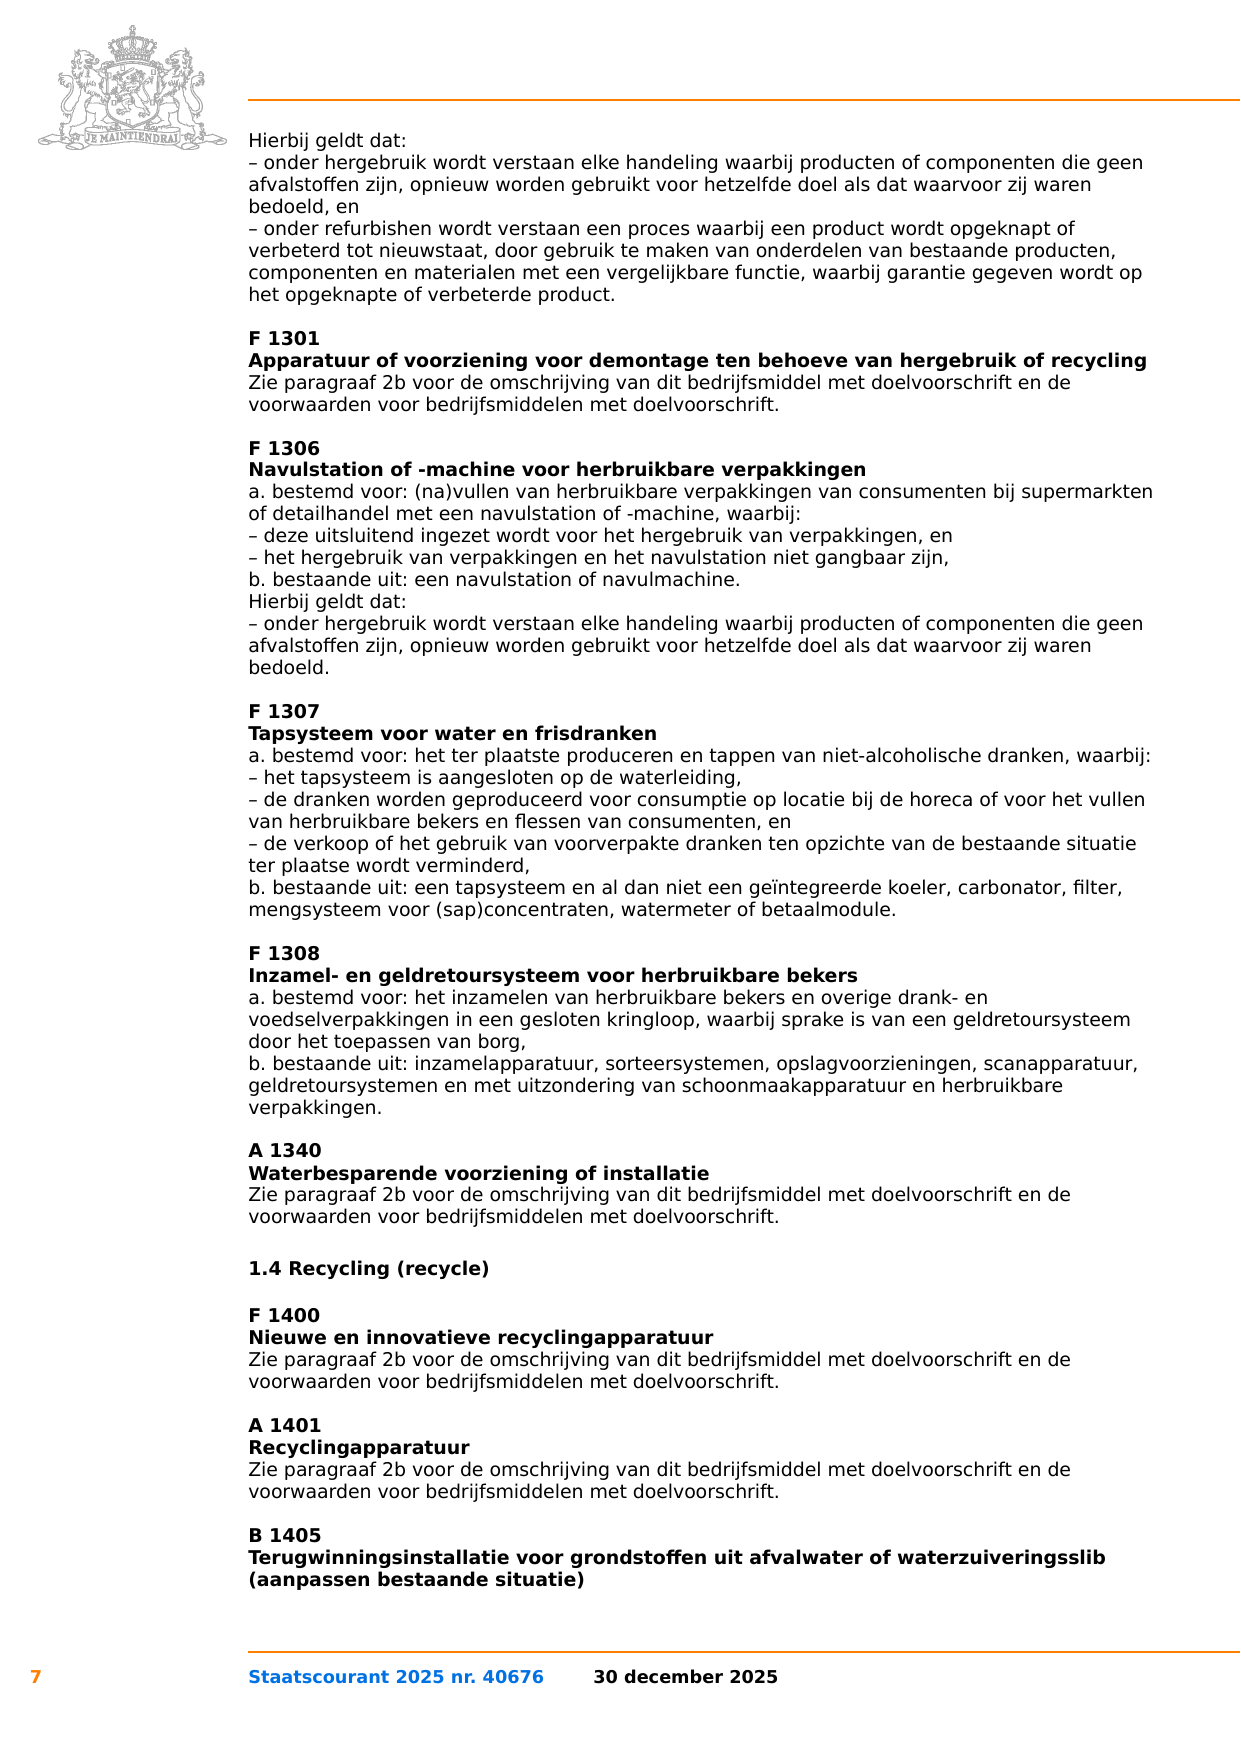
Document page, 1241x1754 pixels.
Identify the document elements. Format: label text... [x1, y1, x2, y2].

text Terugwinningsinstallatie voor grondstoffen uit afvalwater of waterzuiveringsslib (aanpassen bestaande situatie) [248, 1547, 1163, 1591]
text Zie paragraaf 2b voor de omschrijving van dit bedrijfsmiddel met doelvoorschrift en de voorwaarden voor bedrijfsmiddelen met doelvoorschrift. [248, 372, 1163, 416]
text Navulstation of -machine voor herbruikbare verpakkingen [248, 459, 1163, 481]
text a. bestemd voor: het inzamelen van herbruikbare bekers en overige drank- en voedselverpakkingen in een gesloten kringloop, waarbij sprake is van een geldretoursysteem door het toepassen van borg, [248, 987, 1163, 1053]
text – onder hergebruik wordt verstaan elke handeling waarbij producten of componenten die geen afvalstoffen zijn, opnieuw worden gebruikt voor hetzelfde doel als dat waarvoor zij waren bedoeld. [248, 613, 1163, 679]
text Hierbij geldt dat: [248, 591, 1163, 613]
text b. bestaande uit: een navulstation of navulmachine. [248, 569, 1163, 591]
text Recyclingapparatuur [248, 1437, 1163, 1459]
text F 1308 [248, 943, 1163, 965]
text – onder refurbishen wordt verstaan een proces waarbij een product wordt opgeknapt of verbeterd tot nieuwstaat, door gebruik te maken van onderdelen van bestaande producten, componenten en materialen met een vergelijkbare functie, waarbij garantie gegeven wordt op het opgeknapte of verbeterde product. [248, 218, 1163, 306]
text A 1401 [248, 1415, 1163, 1437]
text a. bestemd voor: het ter plaatste produceren en tappen van niet-alcoholische dranken, waarbij: [248, 745, 1163, 767]
text F 1400 [248, 1305, 1163, 1327]
text Apparatuur of voorziening voor demontage ten behoeve van hergebruik of recycling [248, 349, 1163, 372]
text Zie paragraaf 2b voor de omschrijving van dit bedrijfsmiddel met doelvoorschrift en de voorwaarden voor bedrijfsmiddelen met doelvoorschrift. [248, 1349, 1163, 1393]
text F 1306 [248, 437, 1163, 459]
subtitle 1.4 Recycling (recycle) [248, 1258, 1163, 1280]
text Tapsysteem voor water en frisdranken [248, 723, 1163, 745]
text – het tapsysteem is aangesloten op de waterleiding, [248, 767, 1163, 789]
text Inzamel- en geldretoursysteem voor herbruikbare bekers [248, 965, 1163, 987]
text Hierbij geldt dat: [248, 130, 1163, 152]
text Nieuwe en innovatieve recyclingapparatuur [248, 1327, 1163, 1349]
text Waterbesparende voorziening of installatie [248, 1162, 1163, 1184]
text b. bestaande uit: inzamelapparatuur, sorteersystemen, opslagvoorzieningen, scanapparatuur, geldretoursystemen en met uitzondering van schoonmaakapparatuur en herbruikbare verpakkingen. [248, 1053, 1163, 1118]
text Zie paragraaf 2b voor de omschrijving van dit bedrijfsmiddel met doelvoorschrift en de voorwaarden voor bedrijfsmiddelen met doelvoorschrift. [248, 1459, 1163, 1503]
text – onder hergebruik wordt verstaan elke handeling waarbij producten of componenten die geen afvalstoffen zijn, opnieuw worden gebruikt voor hetzelfde doel als dat waarvoor zij waren bedoeld, en [248, 152, 1163, 218]
text – de verkoop of het gebruik van voorverpakte dranken ten opzichte van de bestaande situatie ter plaatse wordt verminderd, [248, 833, 1163, 877]
text b. bestaande uit: een tapsysteem en al dan niet een geïntegreerde koeler, carbonator, filter, mengsysteem voor (sap)concentraten, watermeter of betaalmodule. [248, 877, 1163, 921]
picture [38, 25, 227, 150]
text F 1301 [248, 328, 1163, 349]
text – deze uitsluitend ingezet wordt voor het hergebruik van verpakkingen, en [248, 525, 1163, 547]
text B 1405 [248, 1525, 1163, 1547]
text – het hergebruik van verpakkingen en het navulstation niet gangbaar zijn, [248, 547, 1163, 569]
text A 1340 [248, 1140, 1163, 1162]
text – de dranken worden geproduceerd voor consumptie op locatie bij de horeca of voor het vullen van herbruikbare bekers en flessen van consumenten, en [248, 789, 1163, 833]
text a. bestemd voor: (na)vullen van herbruikbare verpakkingen van consumenten bij supermarkten of detailhandel met een navulstation of -machine, waarbij: [248, 481, 1163, 525]
text Zie paragraaf 2b voor de omschrijving van dit bedrijfsmiddel met doelvoorschrift en de voorwaarden voor bedrijfsmiddelen met doelvoorschrift. [248, 1184, 1163, 1228]
text F 1307 [248, 701, 1163, 723]
